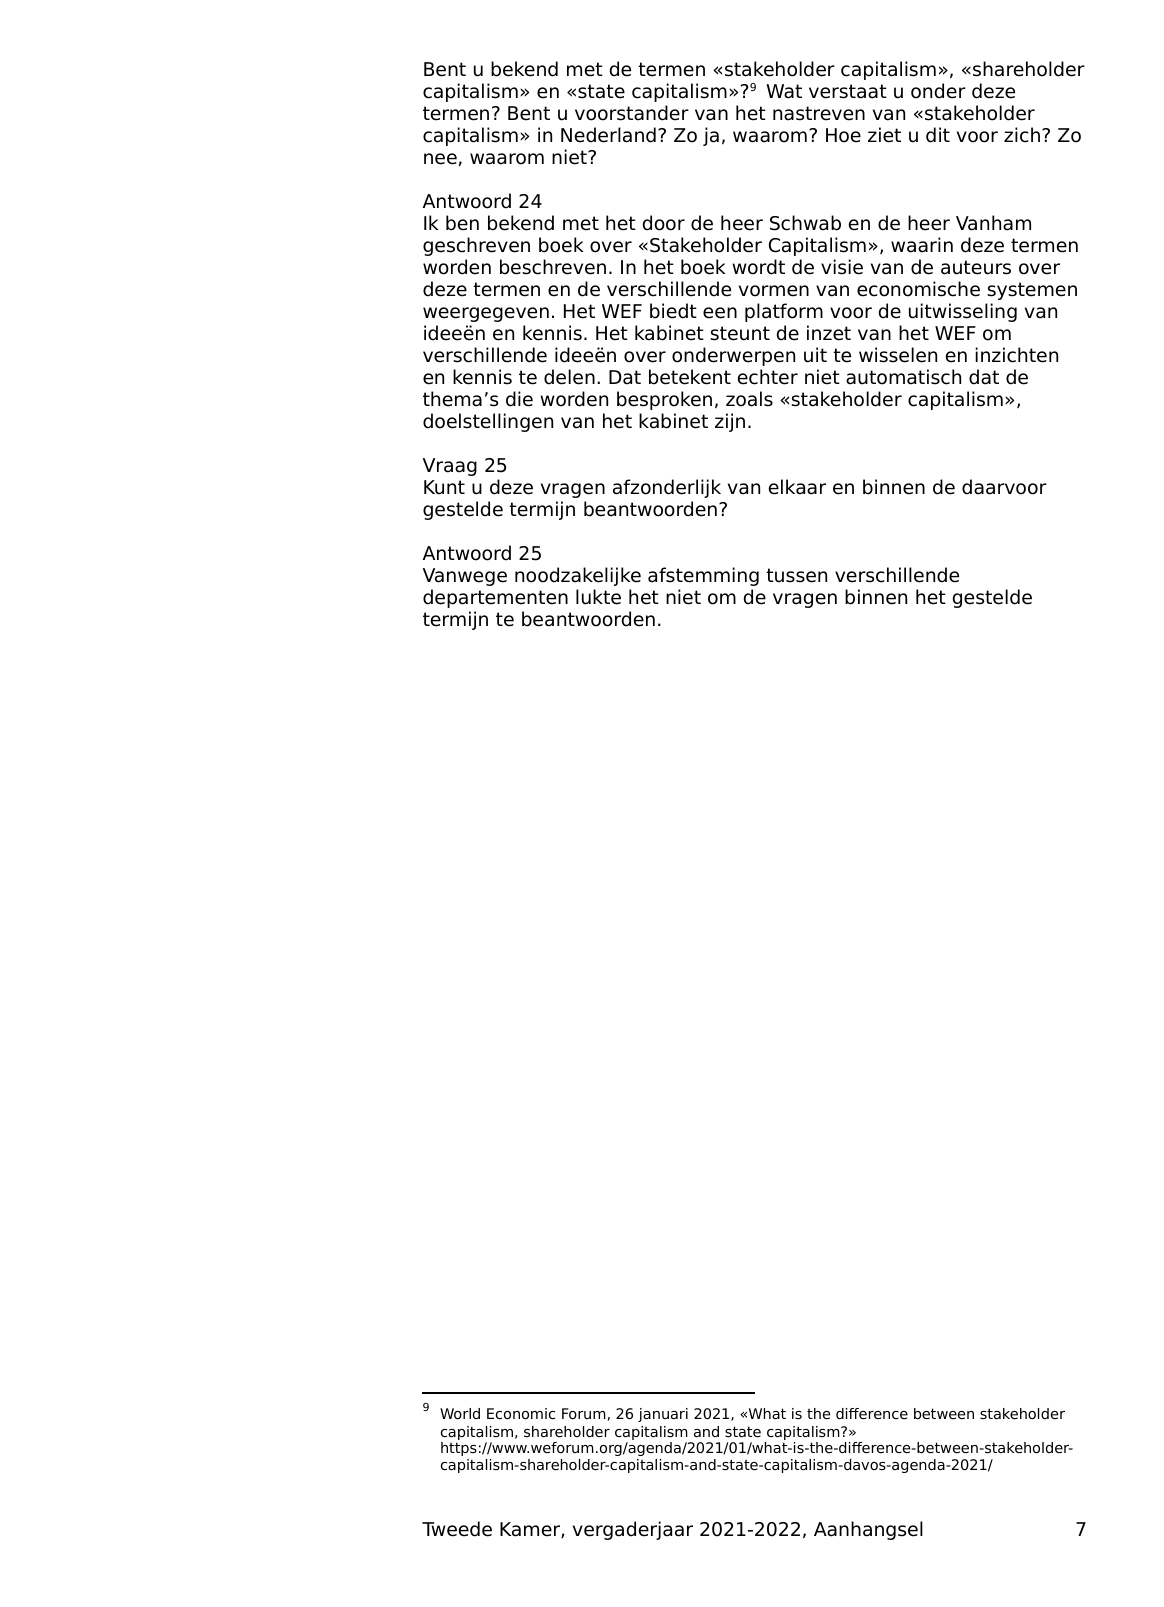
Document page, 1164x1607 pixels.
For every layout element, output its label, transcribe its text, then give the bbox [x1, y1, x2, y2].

text World Economic Forum, 26 januari 2021, «What is the difference between stakeholder capitalism, shareholder capitalism and state capitalism?» https://www.weforum.org/agenda/2021/01/what-is-the-difference-between-stakeholder-capitalism-shareholder-capitalism-and-state-capitalism-davos-agenda-2021/ [422, 1402, 1087, 1474]
text Bent u bekend met de termen «stakeholder capitalism», «shareholder capitalism» en «state capitalism»? Wat verstaat u onder deze termen? Bent u voorstander van het nastreven van «stakeholder capitalism» in Nederland? Zo ja, waarom? Hoe ziet u dit voor zich? Zo nee, waarom niet? [422, 59, 1087, 169]
text Antwoord 24 [422, 191, 1087, 213]
text Vraag 25 [422, 455, 1087, 477]
text Ik ben bekend met het door de heer Schwab en de heer Vanham geschreven boek over «Stakeholder Capitalism», waarin deze termen worden beschreven. In het boek wordt de visie van de auteurs over deze termen en de verschillende vormen van economische systemen weergegeven. Het WEF biedt een platform voor de uitwisseling van ideeën en kennis. Het kabinet steunt de inzet van het WEF om verschillende ideeën over onderwerpen uit te wisselen en inzichten en kennis te delen. Dat betekent echter niet automatisch dat de thema’s die worden besproken, zoals «stakeholder capitalism», doelstellingen van het kabinet zijn. [422, 213, 1087, 433]
text Vanwege noodzakelijke afstemming tussen verschillende departementen lukte het niet om de vragen binnen het gestelde termijn te beantwoorden. [422, 565, 1087, 631]
text Kunt u deze vragen afzonderlijk van elkaar en binnen de daarvoor gestelde termijn beantwoorden? [422, 477, 1087, 521]
text Antwoord 25 [422, 543, 1087, 565]
